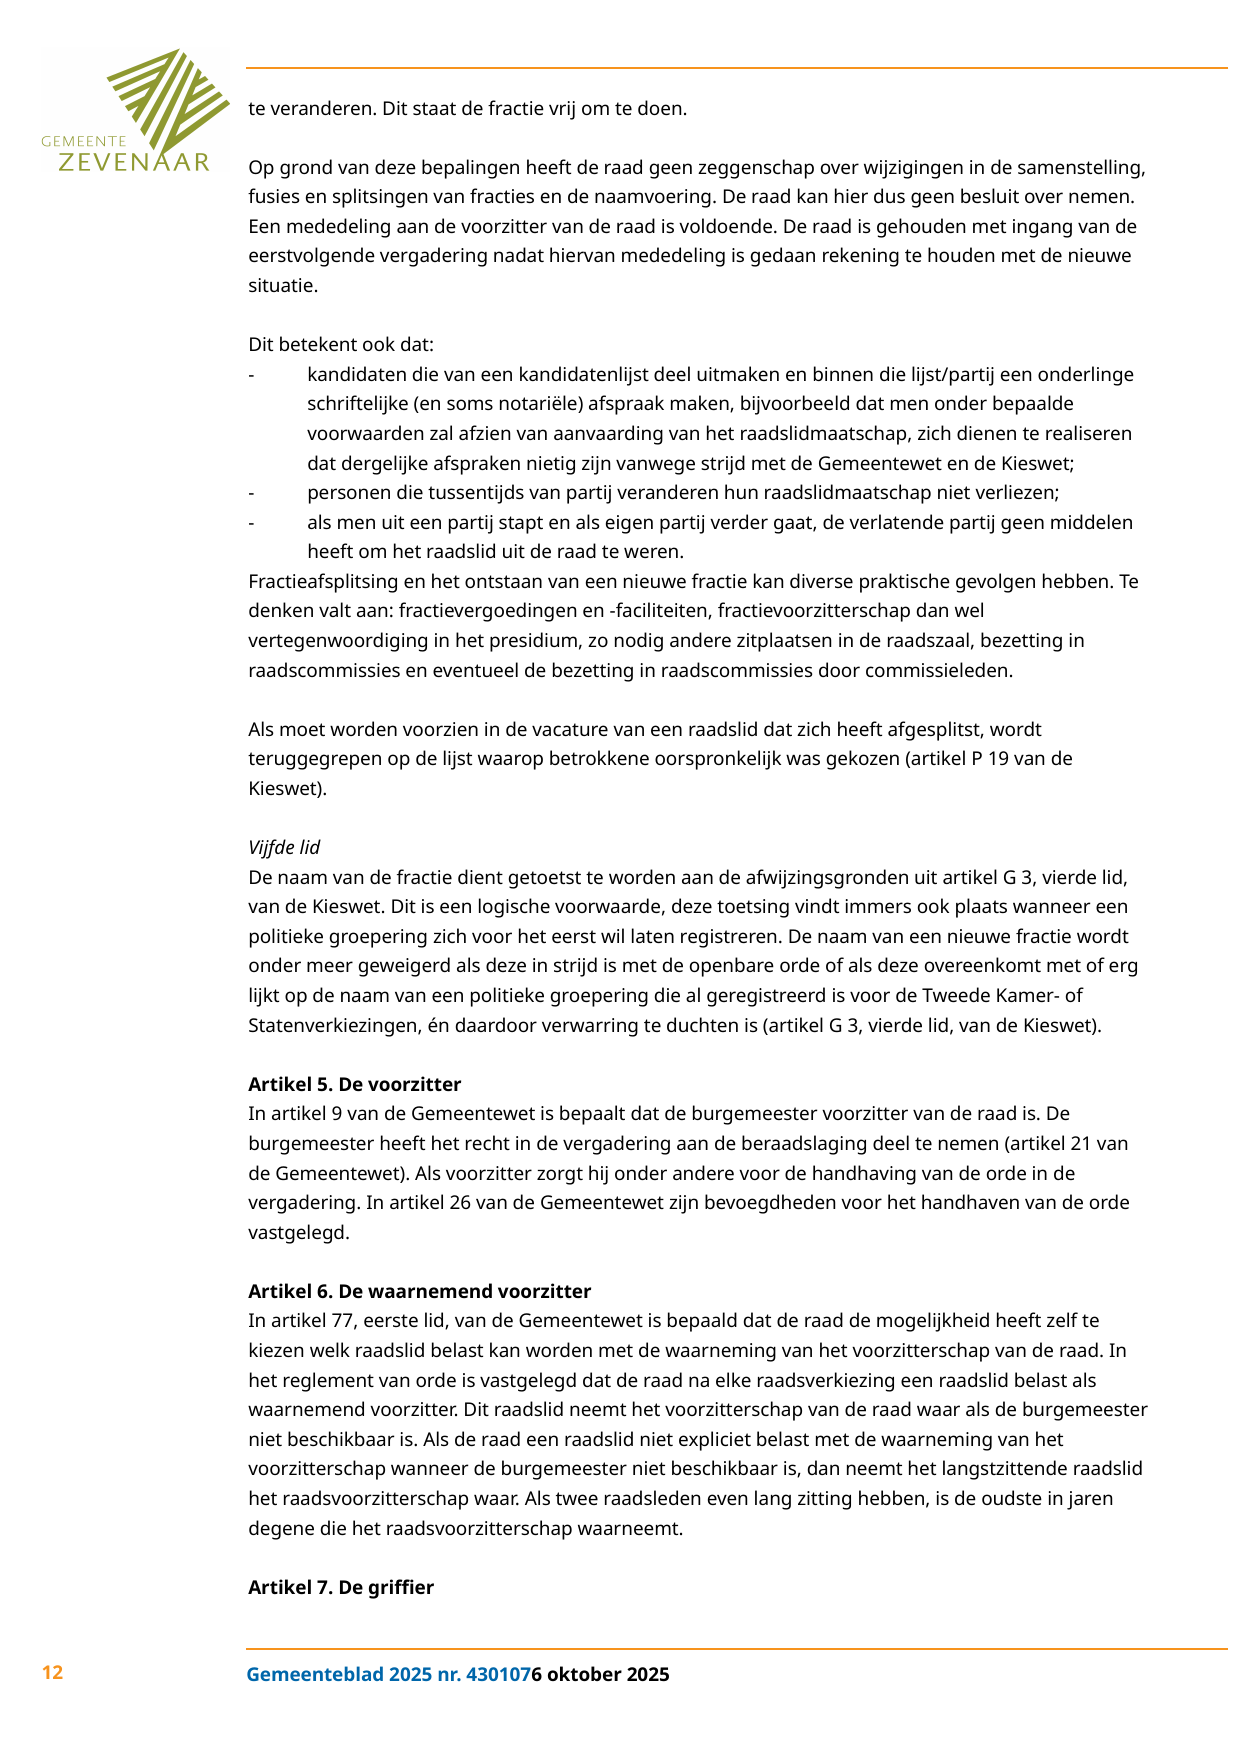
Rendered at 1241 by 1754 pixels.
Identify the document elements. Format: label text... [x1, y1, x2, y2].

list kandidaten die van een kandidatenlijst deel uitmaken en binnen die lijst/partij een onderlinge schriftelijke (en soms notariële) afspraak maken, bijvoorbeeld dat men onder bepaalde voorwaarden zal afzien van aanvaarding van het raadslidmaatschap, zich dienen te realiseren dat dergelijke afspraken nietig zijn vanwege strijd met de Gemeentewet en de Kieswet; [248, 361, 1152, 476]
text Artikel 6. De waarnemend voorzitter [248, 1278, 1152, 1304]
text In artikel 9 van de Gemeentewet is bepaalt dat de burgemeester voorzitter van de raad is. De burgemeester heeft het recht in de vergadering aan de beraadslaging deel te nemen (artikel 21 van de Gemeentewet). Als voorzitter zorgt hij onder andere voor de handhaving van de orde in de vergadering. In artikel 26 van de Gemeentewet zijn bevoegdheden voor het handhaven van de orde vastgelegd. [248, 1101, 1152, 1245]
text Fractieafsplitsing en het ontstaan van een nieuwe fractie kan diverse praktische gevolgen hebben. Te denken valt aan: fractievergoedingen en -faciliteiten, fractievoorzitterschap dan wel vertegenwoordiging in het presidium, zo nodig andere zitplaatsen in de raadszaal, bezetting in raadscommissies en eventueel de bezetting in raadscommissies door commissieleden. [248, 568, 1152, 683]
text Artikel 5. De voorzitter [248, 1071, 1152, 1097]
picture [41, 47, 231, 172]
text Dit betekent ook dat: [248, 331, 1152, 357]
text In artikel 77, eerste lid, van de Gemeentewet is bepaald dat de raad de mogelijkheid heeft zelf te kiezen welk raadslid belast kan worden met de waarneming van het voorzitterschap van de raad. In het reglement van orde is vastgelegd dat de raad na elke raadsverkiezing een raadslid belast als waarnemend voorzitter. Dit raadslid neemt het voorzitterschap van de raad waar als de burgemeester niet beschikbaar is. Als de raad een raadslid niet expliciet belast met de waarneming van het voorzitterschap wanneer de burgemeester niet beschikbaar is, dan neemt het langstzittende raadslid het raadsvoorzitterschap waar. Als twee raadsleden even lang zitting hebben, is de oudste in jaren degene die het raadsvoorzitterschap waarneemt. [248, 1308, 1152, 1541]
text Artikel 7. De griffier [248, 1574, 1152, 1600]
list als men uit een partij stapt en als eigen partij verder gaat, de verlatende partij geen middelen heeft om het raadslid uit de raad te weren. [248, 509, 1152, 564]
list personen die tussentijds van partij veranderen hun raadslidmaatschap niet verliezen; [248, 479, 1152, 505]
text Vijfde lid [248, 834, 1152, 860]
text te veranderen. Dit staat de fractie vrij om te doen. [248, 95, 1152, 121]
text Als moet worden voorzien in de vacature van een raadslid dat zich heeft afgesplitst, wordt teruggegrepen op de lijst waarop betrokkene oorspronkelijk was gekozen (artikel P 19 van de Kieswet). [248, 716, 1152, 801]
text Op grond van deze bepalingen heeft de raad geen zeggenschap over wijzigingen in de samenstelling, fusies en splitsingen van fracties en de naamvoering. De raad kan hier dus geen besluit over nemen. Een mededeling aan de voorzitter van de raad is voldoende. De raad is gehouden met ingang van de eerstvolgende vergadering nadat hiervan mededeling is gedaan rekening te houden met de nieuwe situatie. [248, 154, 1152, 298]
text De naam van de fractie dient getoetst te worden aan de afwijzingsgronden uit artikel G 3, vierde lid, van de Kieswet. Dit is een logische voorwaarde, deze toetsing vindt immers ook plaats wanneer een politieke groepering zich voor het eerst wil laten registreren. De naam van een nieuwe fractie wordt onder meer geweigerd als deze in strijd is met de openbare orde of als deze overeenkomt met of erg lijkt op de naam van een politieke groepering die al geregistreerd is voor de Tweede Kamer- of Statenverkiezingen, én daardoor verwarring te duchten is (artikel G 3, vierde lid, van de Kieswet). [248, 864, 1152, 1038]
